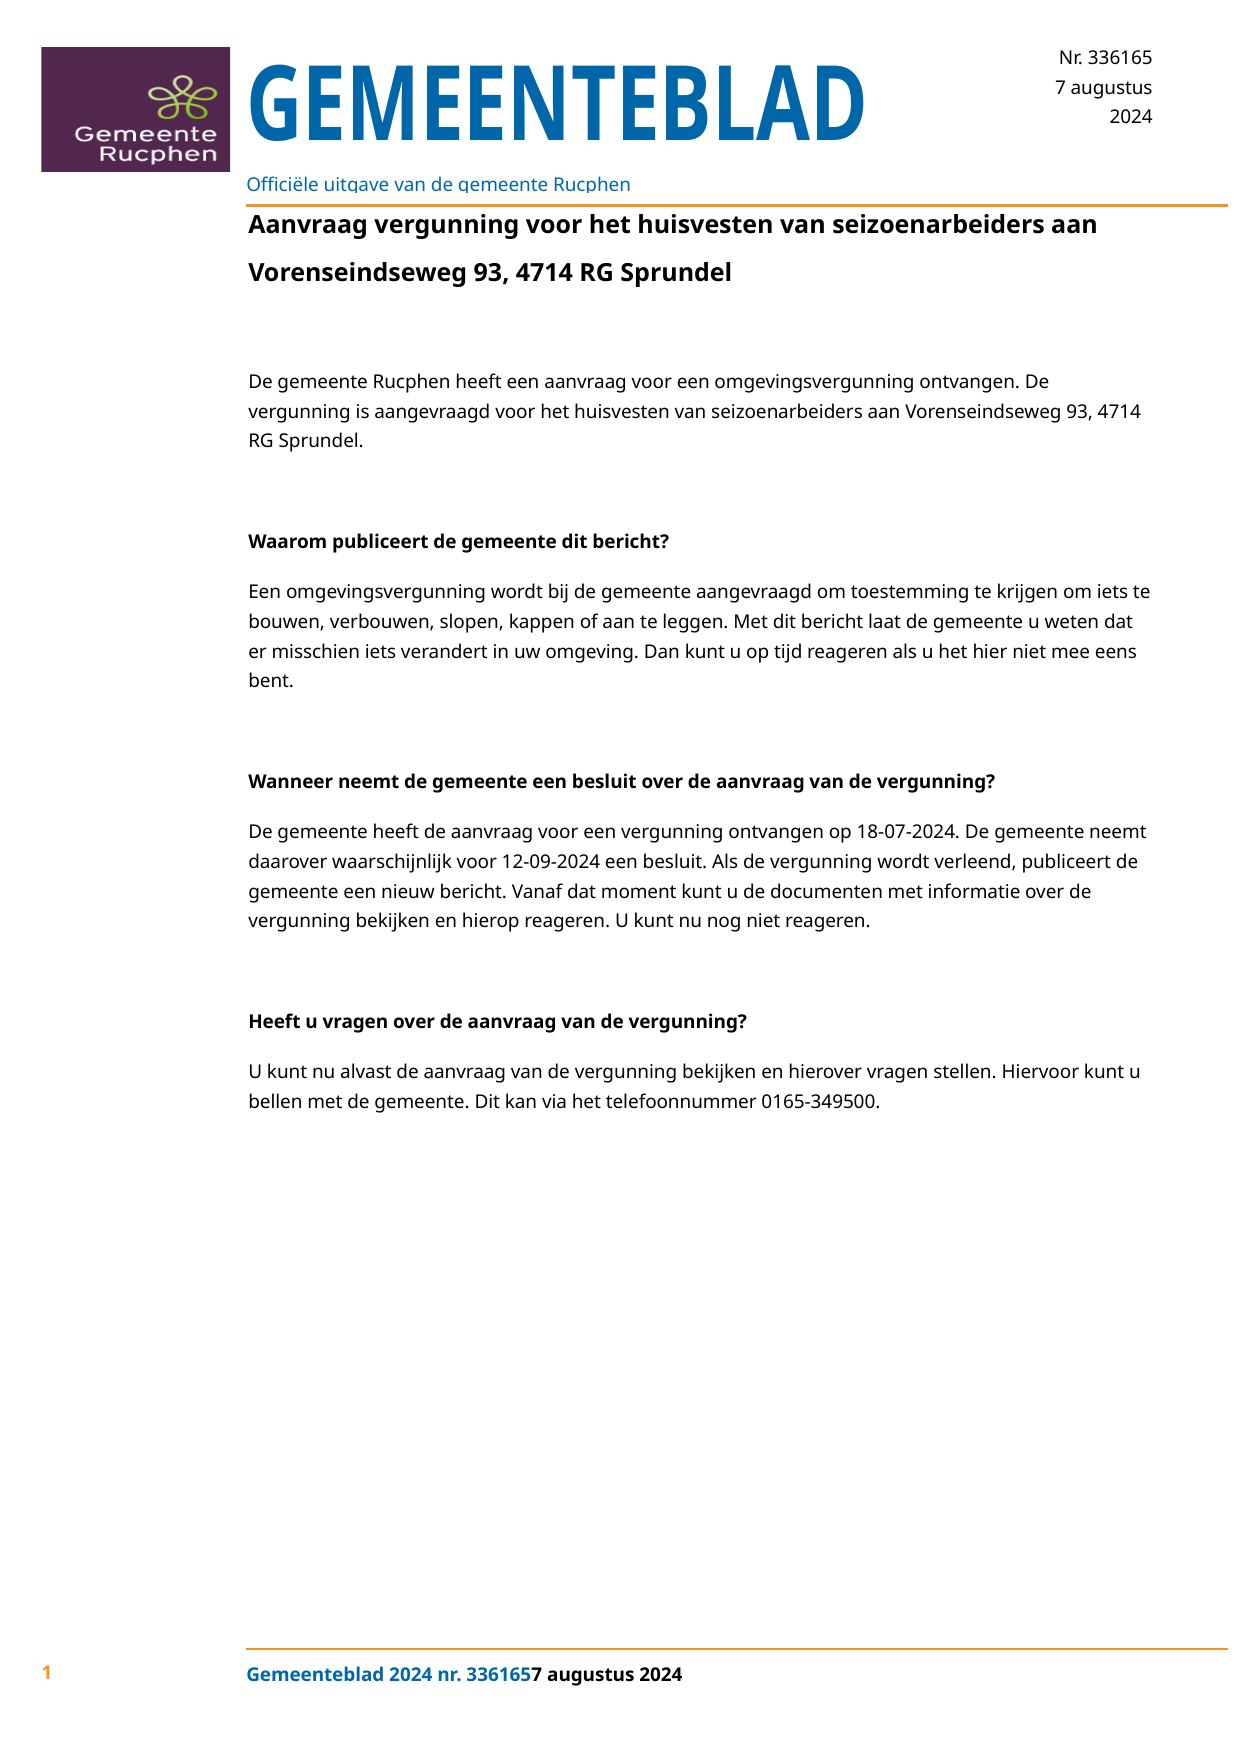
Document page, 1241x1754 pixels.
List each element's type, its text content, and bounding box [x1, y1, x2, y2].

text Aanvraag vergunning voor het huisvesten van seizoenarbeiders aan Vorenseindseweg 93, 4714 RG Sprundel [248, 207, 1152, 288]
text Een omgevingsvergunning wordt bij de gemeente aangevraagd om toestemming te krijgen om iets te bouwen, verbouwen, slopen, kappen of aan te leggen. Met dit bericht laat de gemeente u weten dat er misschien iets verandert in uw omgeving. Dan kunt u op tijd reageren als u het hier niet mee eens bent. [248, 579, 1152, 693]
text De gemeente Rucphen heeft een aanvraag voor een omgevingsvergunning ontvangen. De vergunning is aangevraagd voor het huisvesten van seizoenarbeiders aan Vorenseindseweg 93, 4714 RG Sprundel. [248, 368, 1152, 453]
text U kunt nu alvast de aanvraag van de vergunning bekijken en hierover vragen stellen. Hiervoor kunt u bellen met de gemeente. Dit kan via het telefoonnummer 0165-349500. [248, 1059, 1152, 1114]
text De gemeente heeft de aanvraag voor een vergunning ontvangen op 18-07-2024. De gemeente neemt daarover waarschijnlijk voor 12-09-2024 een besluit. Als de vergunning wordt verleend, publiceert de gemeente een nieuw bericht. Vanaf dat moment kunt u de documenten met informatie over de vergunning bekijken en hierop reageren. U kunt nu nog niet reageren. [248, 819, 1152, 933]
text Waarom publiceert de gemeente dit bericht? [248, 528, 1152, 554]
text Heeft u vragen over de aanvraag van de vergunning? [248, 1008, 1152, 1034]
picture [41, 47, 231, 172]
text Wanneer neemt de gemeente een besluit over de aanvraag van de vergunning? [248, 768, 1152, 794]
